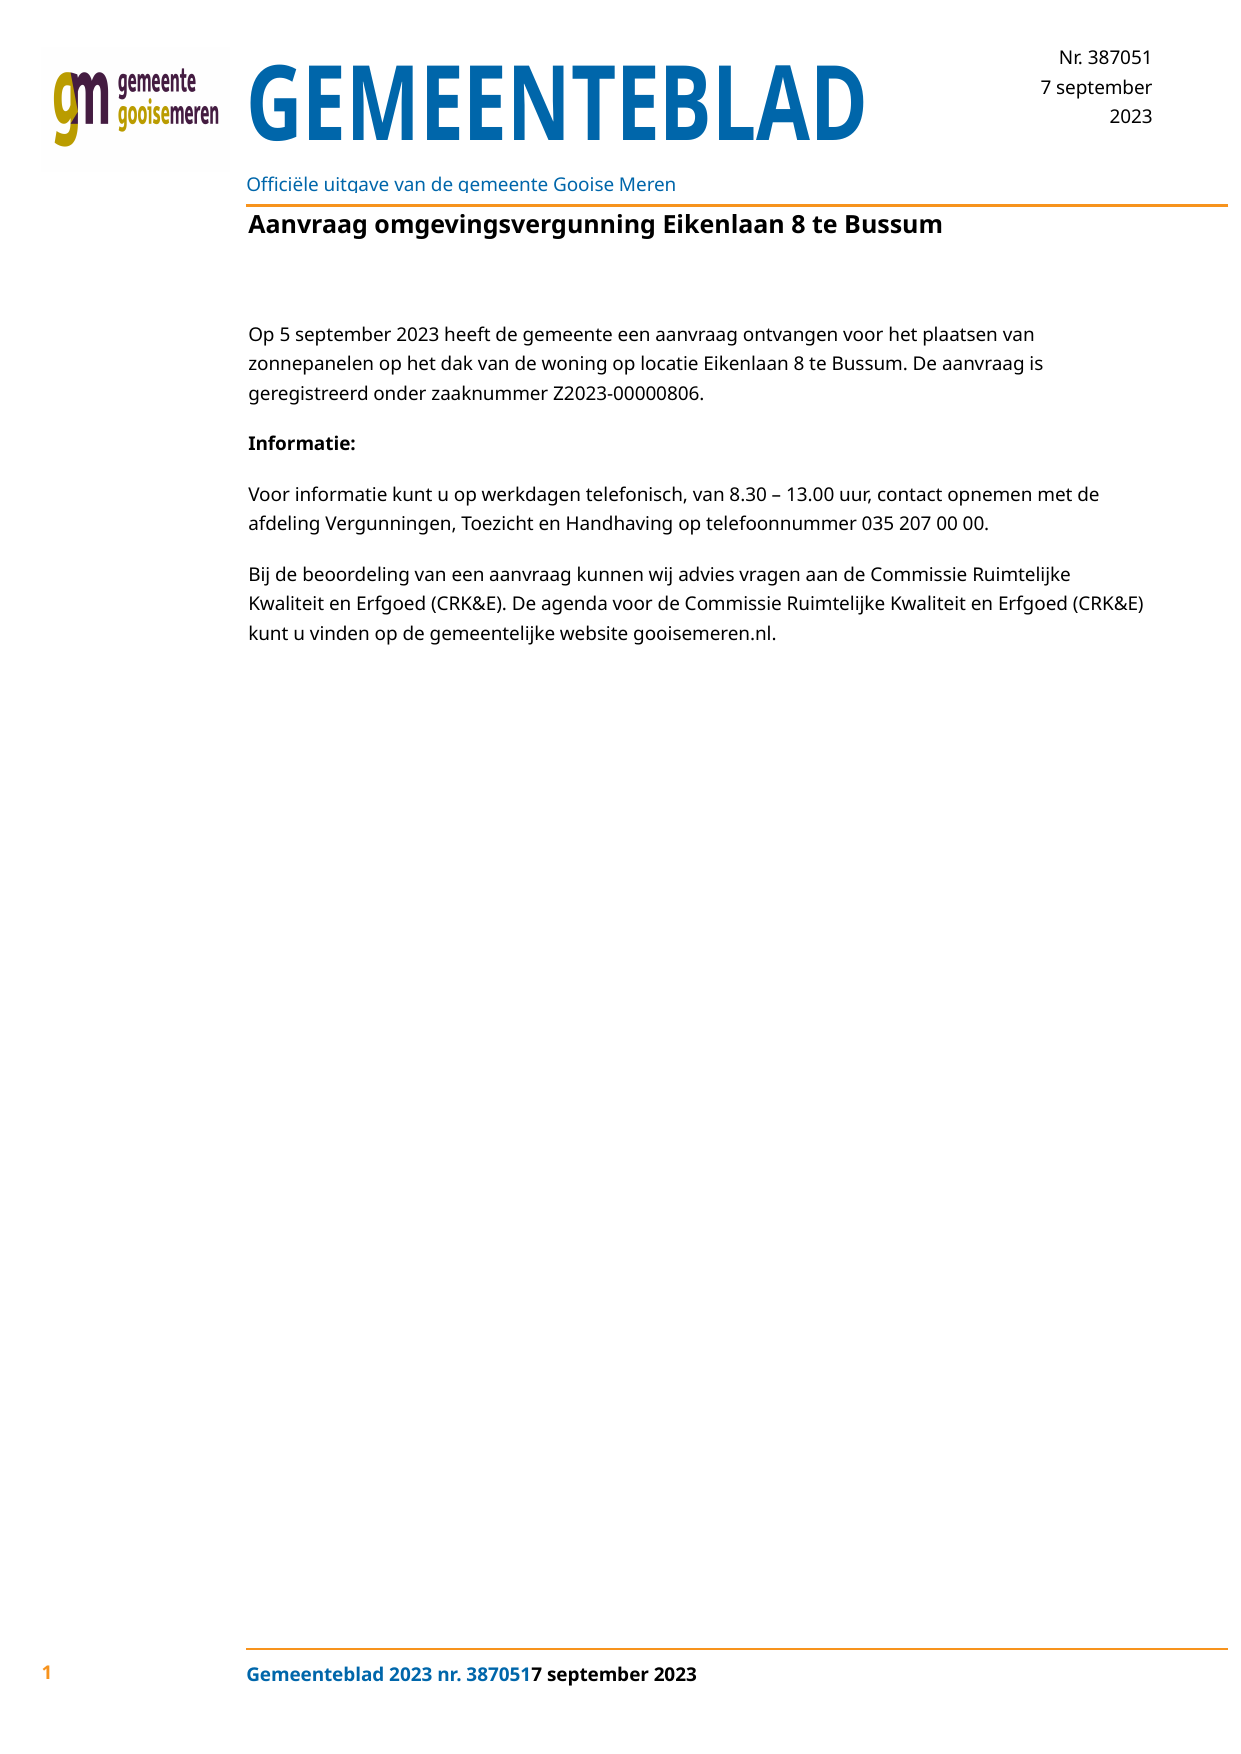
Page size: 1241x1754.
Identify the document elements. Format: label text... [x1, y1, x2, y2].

picture [41, 47, 231, 172]
text Voor informatie kunt u op werkdagen telefonisch, van 8.30 – 13.00 uur, contact opnemen met de afdeling Vergunningen, Toezicht en Handhaving op telefoonnummer 035 207 00 00. [248, 481, 1152, 536]
text Informatie: [248, 430, 1152, 456]
text Aanvraag omgevingsvergunning Eikenlaan 8 te Bussum [248, 207, 1152, 241]
text Op 5 september 2023 heeft de gemeente een aanvraag ontvangen voor het plaatsen van zonnepanelen op het dak van de woning op locatie Eikenlaan 8 te Bussum. De aanvraag is geregistreerd onder zaaknummer Z2023-00000806. [248, 321, 1152, 406]
text Bij de beoordeling van een aanvraag kunnen wij advies vragen aan de Commissie Ruimtelijke Kwaliteit en Erfgoed (CRK&E). De agenda voor de Commissie Ruimtelijke Kwaliteit en Erfgoed (CRK&E) kunt u vinden op de gemeentelijke website gooisemeren.nl. [248, 561, 1152, 646]
